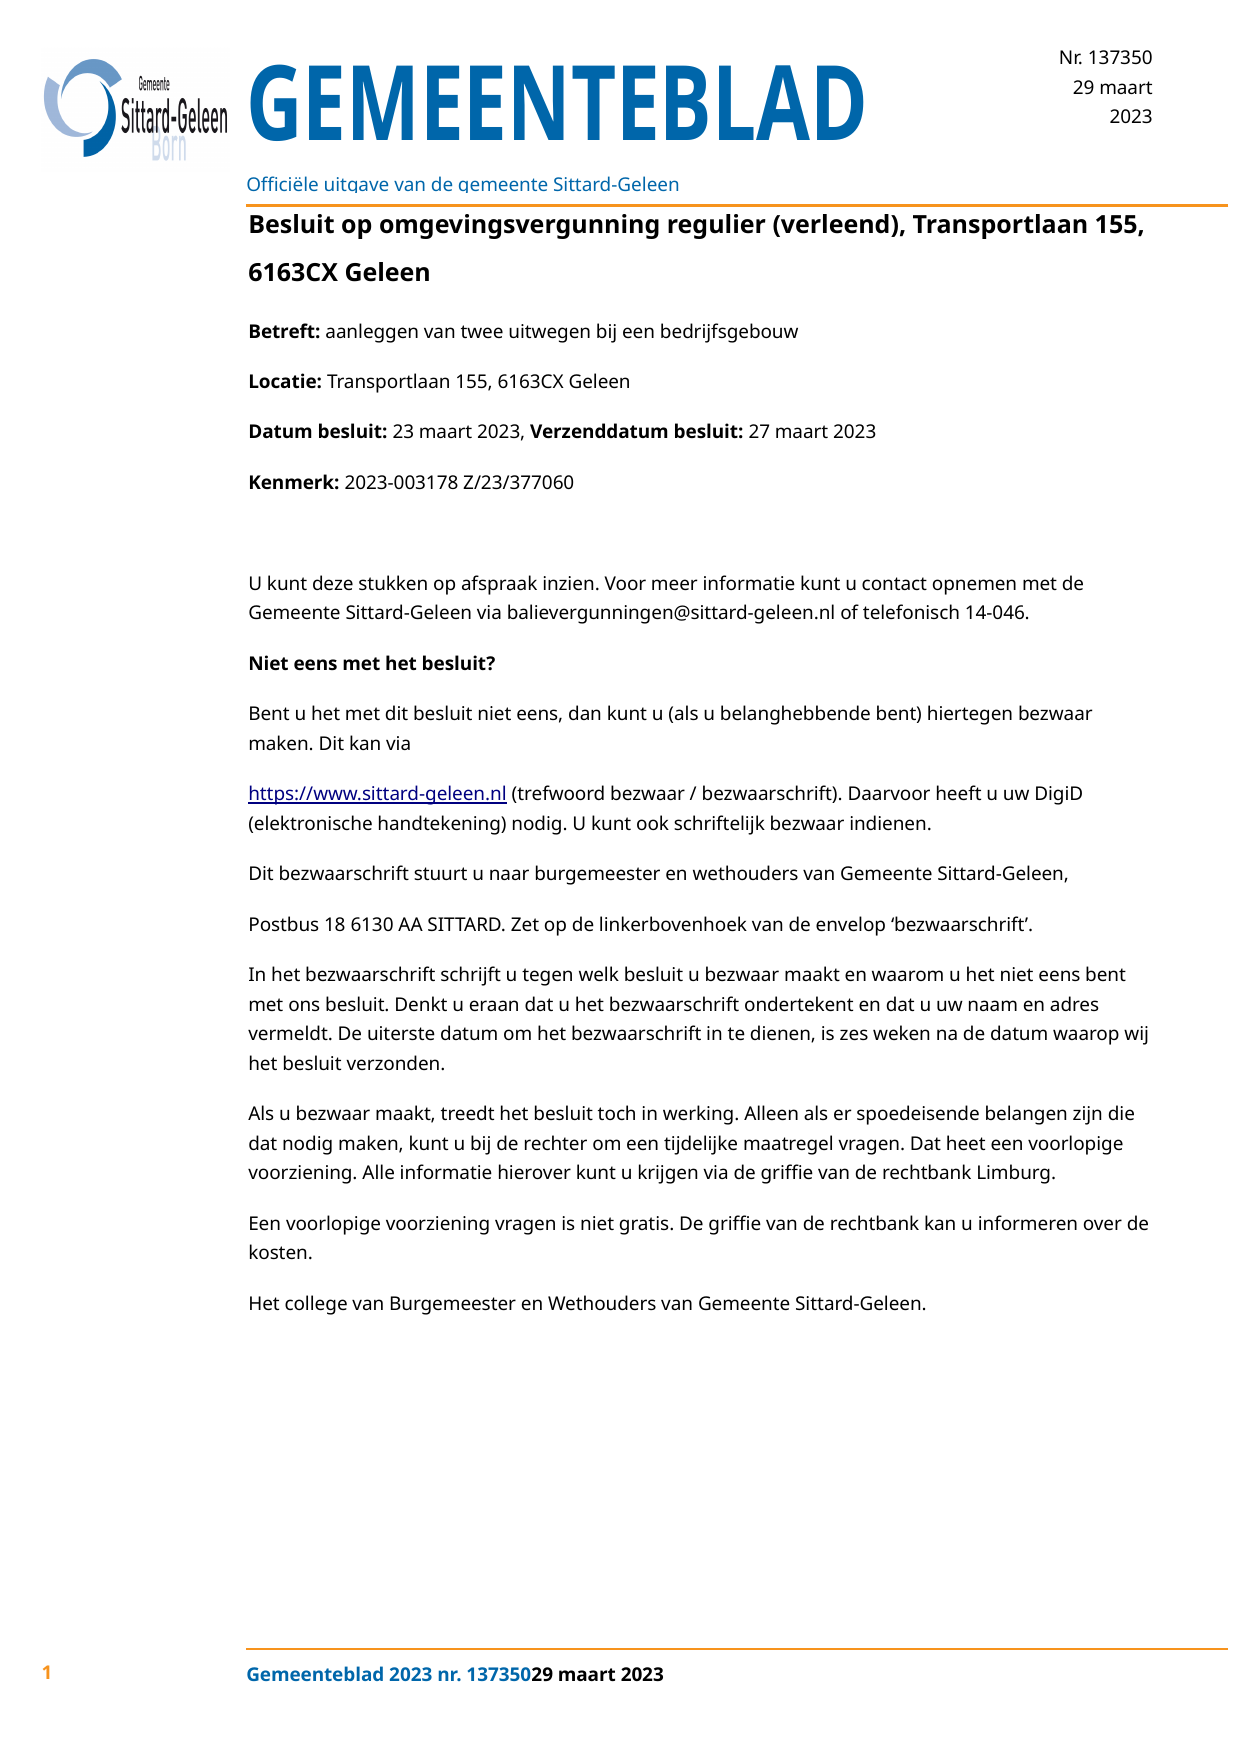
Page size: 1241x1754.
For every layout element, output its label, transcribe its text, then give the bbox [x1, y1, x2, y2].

text Bent u het met dit besluit niet eens, dan kunt u (als u belanghebbende bent) hiertegen bezwaar maken. Dit kan via [248, 700, 1152, 756]
text https://www.sittard-geleen.nl (trefwoord bezwaar / bezwaarschrift). Daarvoor heeft u uw DigiD (elektronische handtekening) nodig. U kunt ook schriftelijk bezwaar indienen. [248, 780, 1152, 836]
text Het college van Burgemeester en Wethouders van Gemeente Sittard-Geleen. [248, 1290, 1152, 1316]
text Een voorlopige voorziening vragen is niet gratis. De griffie van de rechtbank kan u informeren over de kosten. [248, 1210, 1152, 1265]
text In het bezwaarschrift schrijft u tegen welk besluit u bezwaar maakt en waarom u het niet eens bent met ons besluit. Denkt u eraan dat u het bezwaarschrift ondertekent en dat u uw naam en adres vermeldt. De uiterste datum om het bezwaarschrift in te dienen, is zes weken na de datum waarop wij het besluit verzonden. [248, 961, 1152, 1076]
text U kunt deze stukken op afspraak inzien. Voor meer informatie kunt u contact opnemen met de Gemeente Sittard-Geleen via balievergunningen@sittard-geleen.nl of telefonisch 14-046. [248, 570, 1152, 625]
text Als u bezwaar maakt, treedt het besluit toch in werking. Alleen als er spoedeisende belangen zijn die dat nodig maken, kunt u bij de rechter om een tijdelijke maatregel vragen. Dat heet een voorlopige voorziening. Alle informatie hierover kunt u krijgen via de griffie van de rechtbank Limburg. [248, 1100, 1152, 1185]
text Datum besluit: 23 maart 2023, Verzenddatum besluit: 27 maart 2023 [248, 419, 1152, 444]
text Betreft: aanleggen van twee uitwegen bij een bedrijfsgebouw [248, 318, 1152, 344]
text Niet eens met het besluit? [248, 650, 1152, 676]
text Besluit op omgevingsvergunning regulier (verleend), Transportlaan 155, 6163CX Geleen [248, 207, 1152, 288]
text Kenmerk: 2023-003178 Z/23/377060 [248, 469, 1152, 495]
text Postbus 18 6130 AA SITTARD. Zet op de linkerbovenhoek van de envelop ‘bezwaarschrift’. [248, 911, 1152, 937]
text Locatie: Transportlaan 155, 6163CX Geleen [248, 368, 1152, 394]
text Dit bezwaarschrift stuurt u naar burgemeester en wethouders van Gemeente Sittard-Geleen, [248, 860, 1152, 886]
picture [41, 47, 231, 172]
